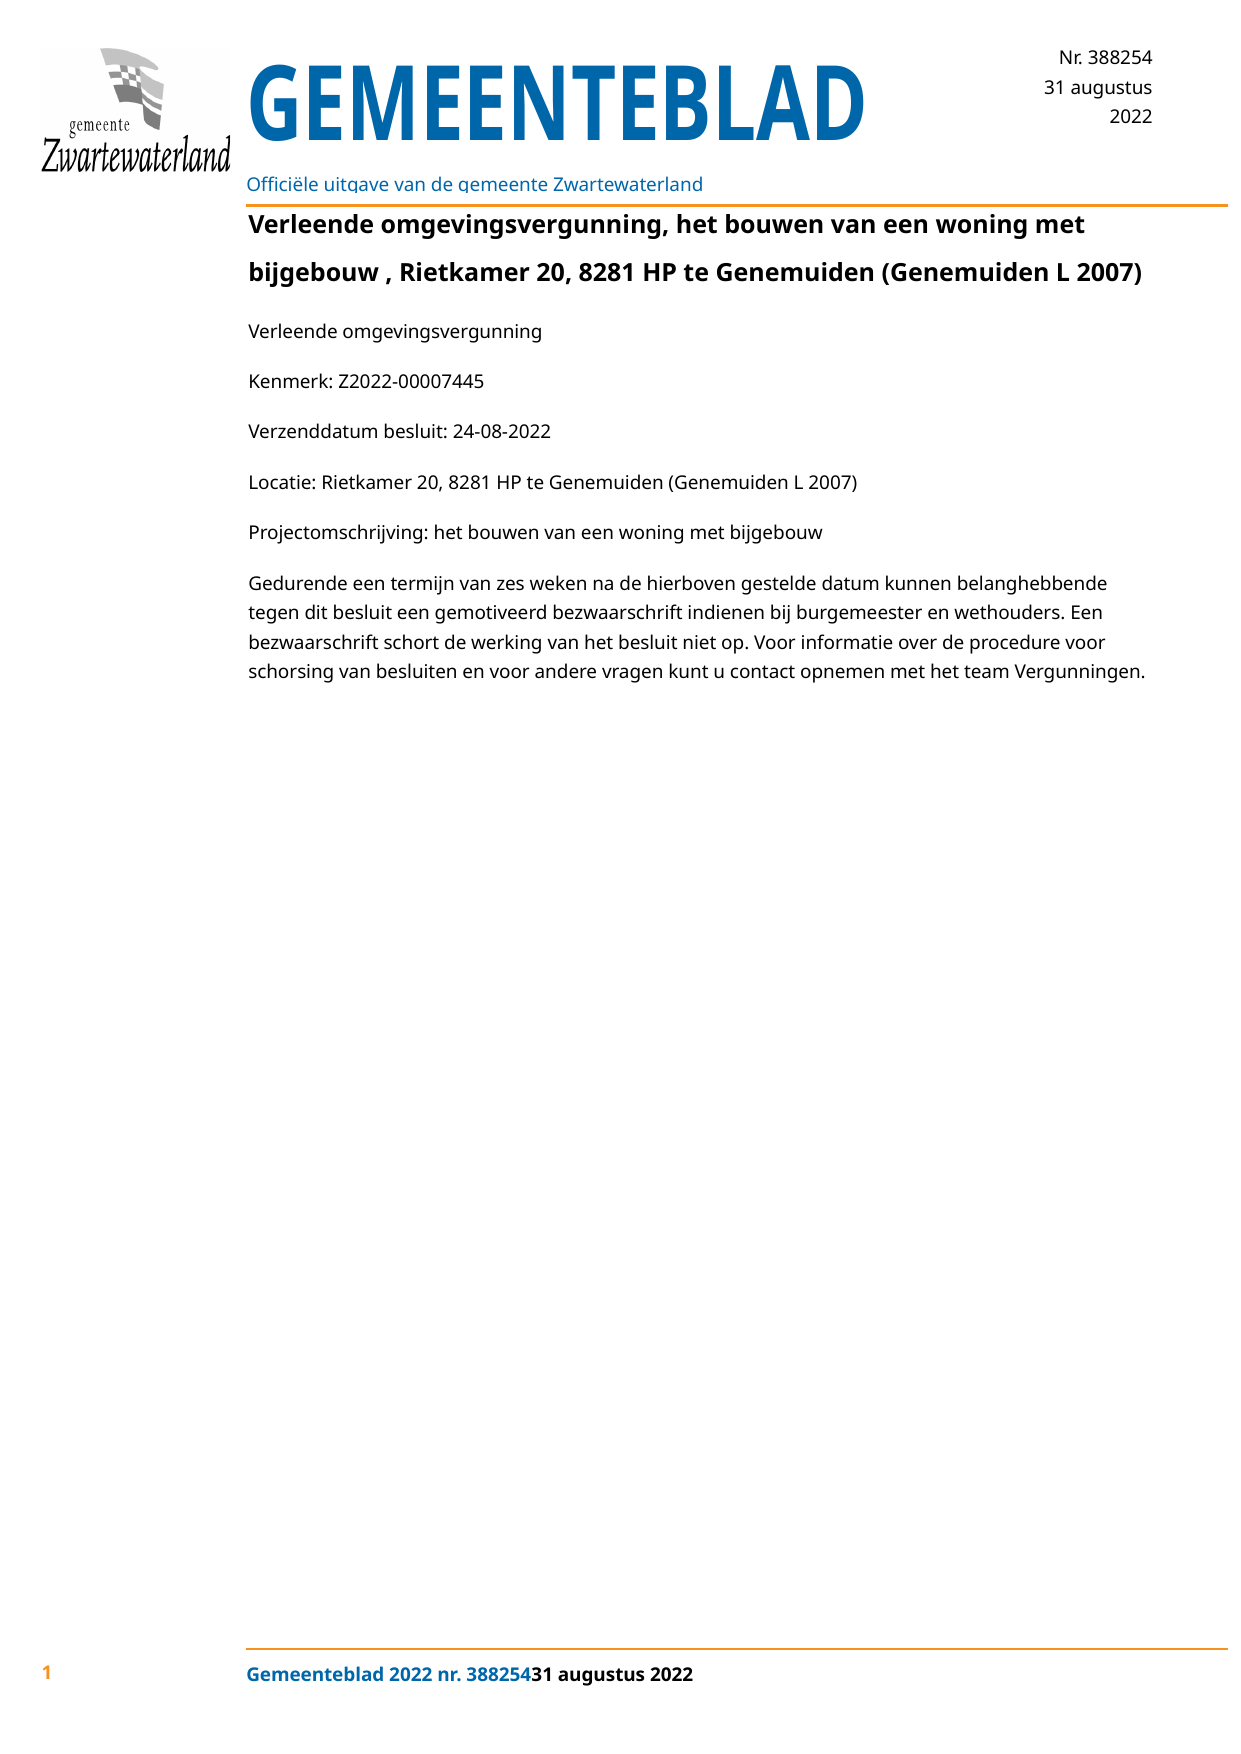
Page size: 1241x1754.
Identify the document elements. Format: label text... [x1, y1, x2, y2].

text Kenmerk: Z2022-00007445 [248, 368, 1152, 394]
text Verzenddatum besluit: 24-08-2022 [248, 419, 1152, 444]
text Gedurende een termijn van zes weken na de hierboven gestelde datum kunnen belanghebbende tegen dit besluit een gemotiveerd bezwaarschrift indienen bij burgemeester en wethouders. Een bezwaarschrift schort de werking van het besluit niet op. Voor informatie over de procedure voor schorsing van besluiten en voor andere vragen kunt u contact opnemen met het team Vergunningen. [248, 570, 1152, 684]
text Verleende omgevingsvergunning, het bouwen van een woning met bijgebouw , Rietkamer 20, 8281 HP te Genemuiden (Genemuiden L 2007) [248, 207, 1152, 288]
picture [41, 47, 231, 172]
text Verleende omgevingsvergunning [248, 318, 1152, 344]
text Projectomschrijving: het bouwen van een woning met bijgebouw [248, 519, 1152, 545]
text Locatie: Rietkamer 20, 8281 HP te Genemuiden (Genemuiden L 2007) [248, 469, 1152, 495]
